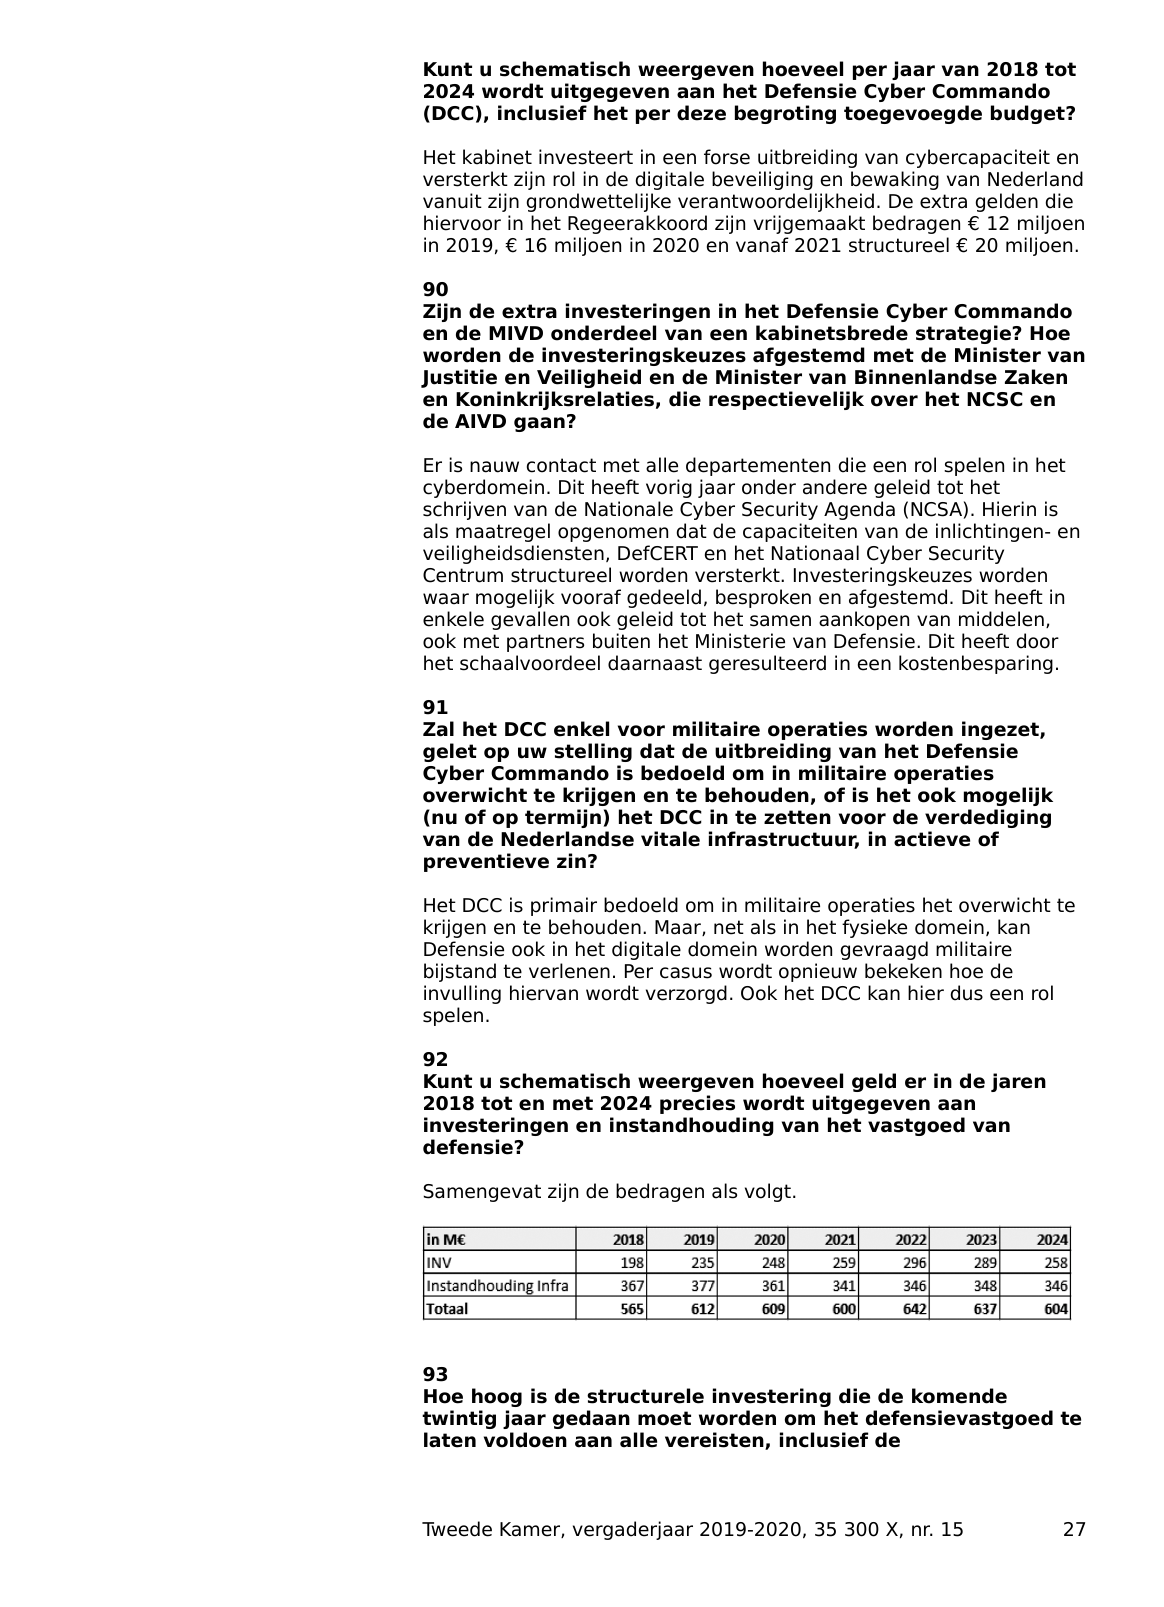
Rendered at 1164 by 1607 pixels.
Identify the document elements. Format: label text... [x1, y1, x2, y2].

text 92 [422, 1049, 1087, 1071]
text Het DCC is primair bedoeld om in militaire operaties het overwicht te krijgen en te behouden. Maar, net als in het fysieke domein, kan Defensie ook in het digitale domein worden gevraagd militaire bijstand te verlenen. Per casus wordt opnieuw bekeken hoe de invulling hiervan wordt verzorgd. Ook het DCC kan hier dus een rol spelen. [422, 895, 1087, 1027]
text Kunt u schematisch weergeven hoeveel per jaar van 2018 tot 2024 wordt uitgegeven aan het Defensie Cyber Commando (DCC), inclusief het per deze begroting toegevoegde budget? [422, 59, 1087, 125]
text Kunt u schematisch weergeven hoeveel geld er in de jaren 2018 tot en met 2024 precies wordt uitgegeven aan investeringen en instandhouding van het vastgoed van defensie? [422, 1071, 1087, 1159]
text Het kabinet investeert in een forse uitbreiding van cybercapaciteit en versterkt zijn rol in de digitale beveiliging en bewaking van Nederland vanuit zijn grondwettelijke verantwoordelijkheid. De extra gelden die hiervoor in het Regeerakkoord zijn vrijgemaakt bedragen € 12 miljoen in 2019, € 16 miljoen in 2020 en vanaf 2021 structureel € 20 miljoen. [422, 147, 1087, 257]
text 91 [422, 697, 1087, 719]
text Zal het DCC enkel voor militaire operaties worden ingezet, gelet op uw stelling dat de uitbreiding van het Defensie Cyber Commando is bedoeld om in militaire operaties overwicht te krijgen en te behouden, of is het ook mogelijk (nu of op termijn) het DCC in te zetten voor de verdediging van de Nederlandse vitale infrastructuur, in actieve of preventieve zin? [422, 719, 1087, 873]
text Hoe hoog is de structurele investering die de komende twintig jaar gedaan moet worden om het defensievastgoed te laten voldoen aan alle vereisten, inclusief de [422, 1386, 1087, 1452]
text Samengevat zijn de bedragen als volgt. [422, 1181, 1087, 1203]
text 90 [422, 279, 1087, 301]
text Er is nauw contact met alle departementen die een rol spelen in het cyberdomein. Dit heeft vorig jaar onder andere geleid tot het schrijven van de Nationale Cyber Security Agenda (NCSA). Hierin is als maatregel opgenomen dat de capaciteiten van de inlichtingen- en veiligheidsdiensten, DefCERT en het Nationaal Cyber Security Centrum structureel worden versterkt. Investeringskeuzes worden waar mogelijk vooraf gedeeld, besproken en afgestemd. Dit heeft in enkele gevallen ook geleid tot het samen aankopen van middelen, ook met partners buiten het Ministerie van Defensie. Dit heeft door het schaalvoordeel daarnaast geresulteerd in een kostenbesparing. [422, 455, 1087, 675]
text Zijn de extra investeringen in het Defensie Cyber Commando en de MIVD onderdeel van een kabinetsbrede strategie? Hoe worden de investeringskeuzes afgestemd met de Minister van Justitie en Veiligheid en de Minister van Binnenlandse Zaken en Koninkrijksrelaties, die respectievelijk over het NCSC en de AIVD gaan? [422, 301, 1087, 433]
picture [422, 1225, 1072, 1321]
text 93 [422, 1364, 1087, 1386]
